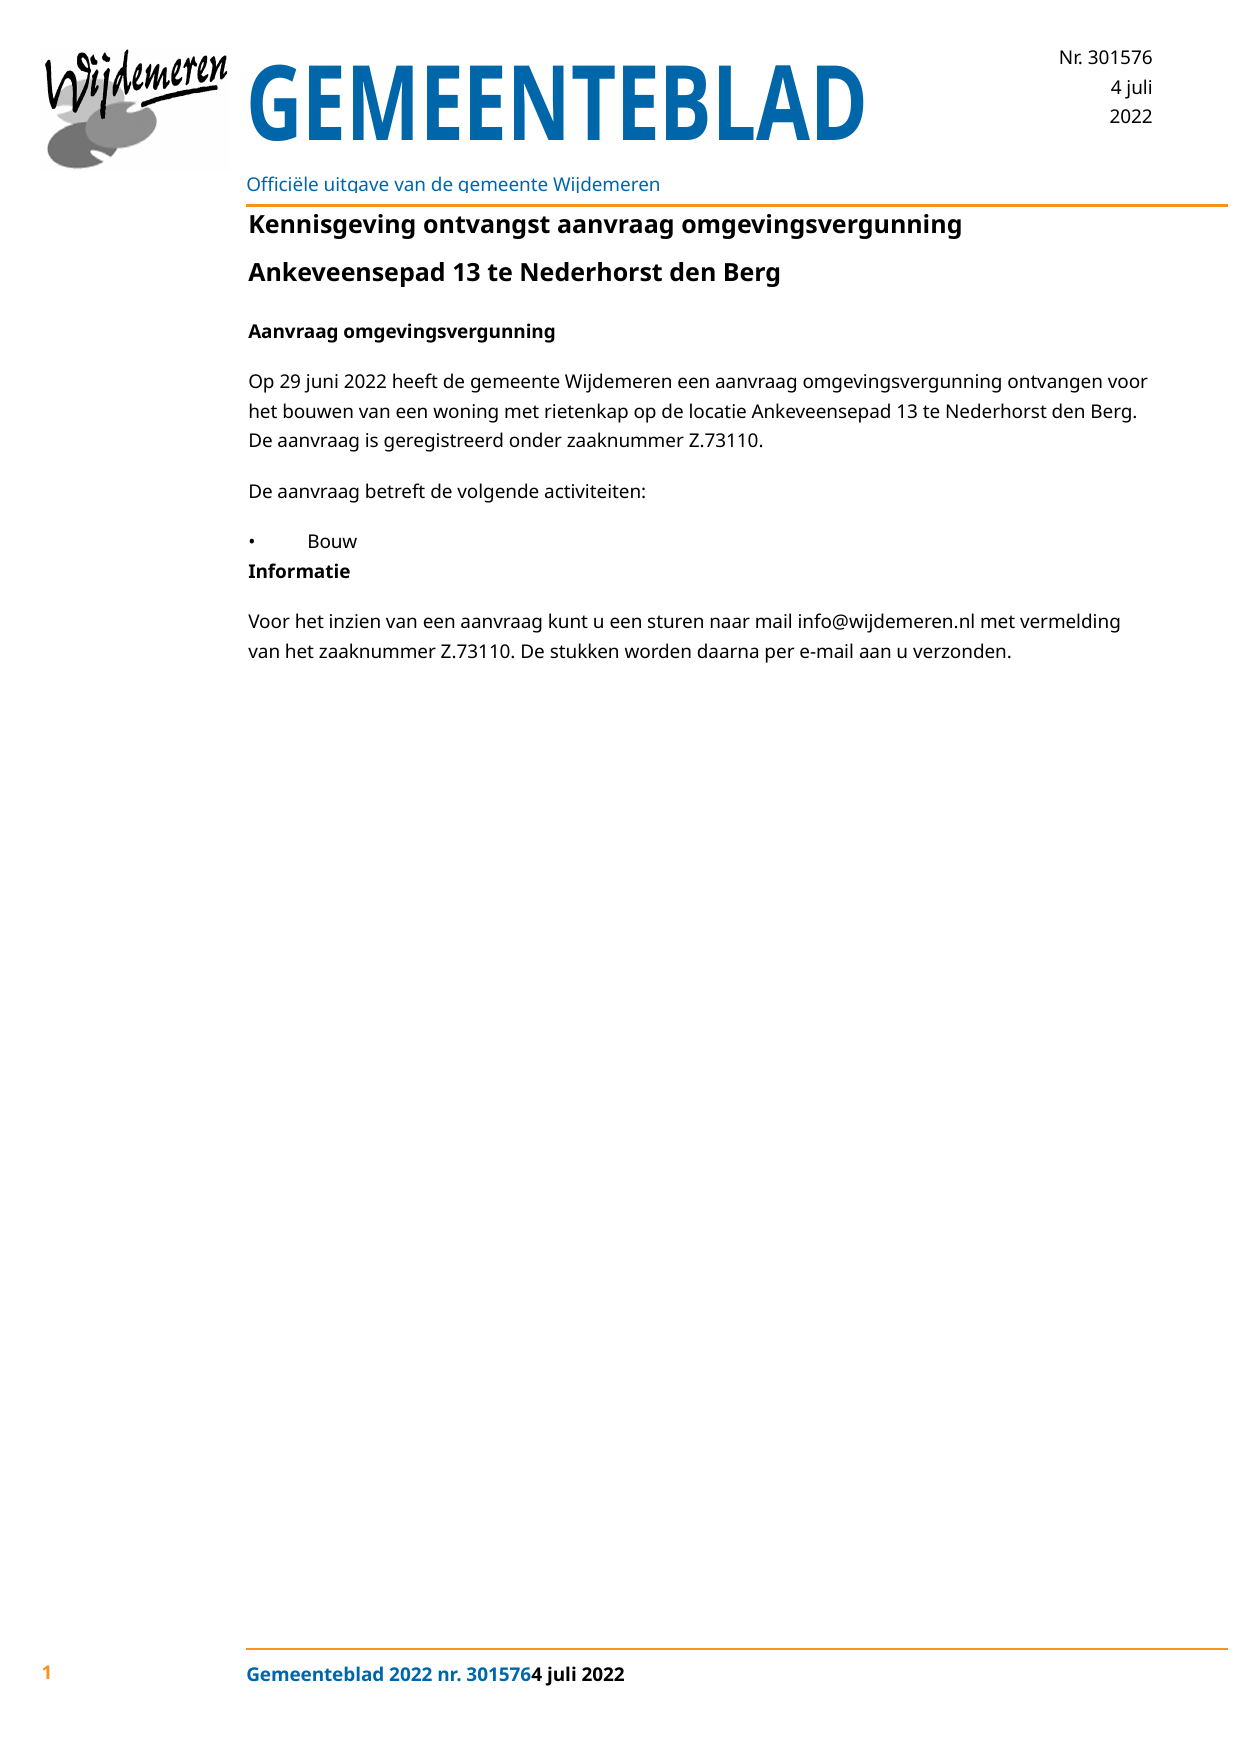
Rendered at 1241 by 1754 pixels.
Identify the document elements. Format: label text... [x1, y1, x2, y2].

text Informatie [248, 558, 1152, 584]
text Kennisgeving ontvangst aanvraag omgevingsvergunning Ankeveensepad 13 te Nederhorst den Berg [248, 207, 1152, 288]
list Bouw [248, 528, 1152, 554]
text Aanvraag omgevingsvergunning [248, 318, 1152, 344]
text Op 29 juni 2022 heeft de gemeente Wijdemeren een aanvraag omgevingsvergunning ontvangen voor het bouwen van een woning met rietenkap op de locatie Ankeveensepad 13 te Nederhorst den Berg. De aanvraag is geregistreerd onder zaaknummer Z.73110. [248, 368, 1152, 453]
text De aanvraag betreft de volgende activiteiten: [248, 478, 1152, 504]
text Voor het inzien van een aanvraag kunt u een sturen naar mail info@wijdemeren.nl met vermelding van het zaaknummer Z.73110. De stukken worden daarna per e-mail aan u verzonden. [248, 608, 1152, 664]
picture [41, 47, 231, 172]
